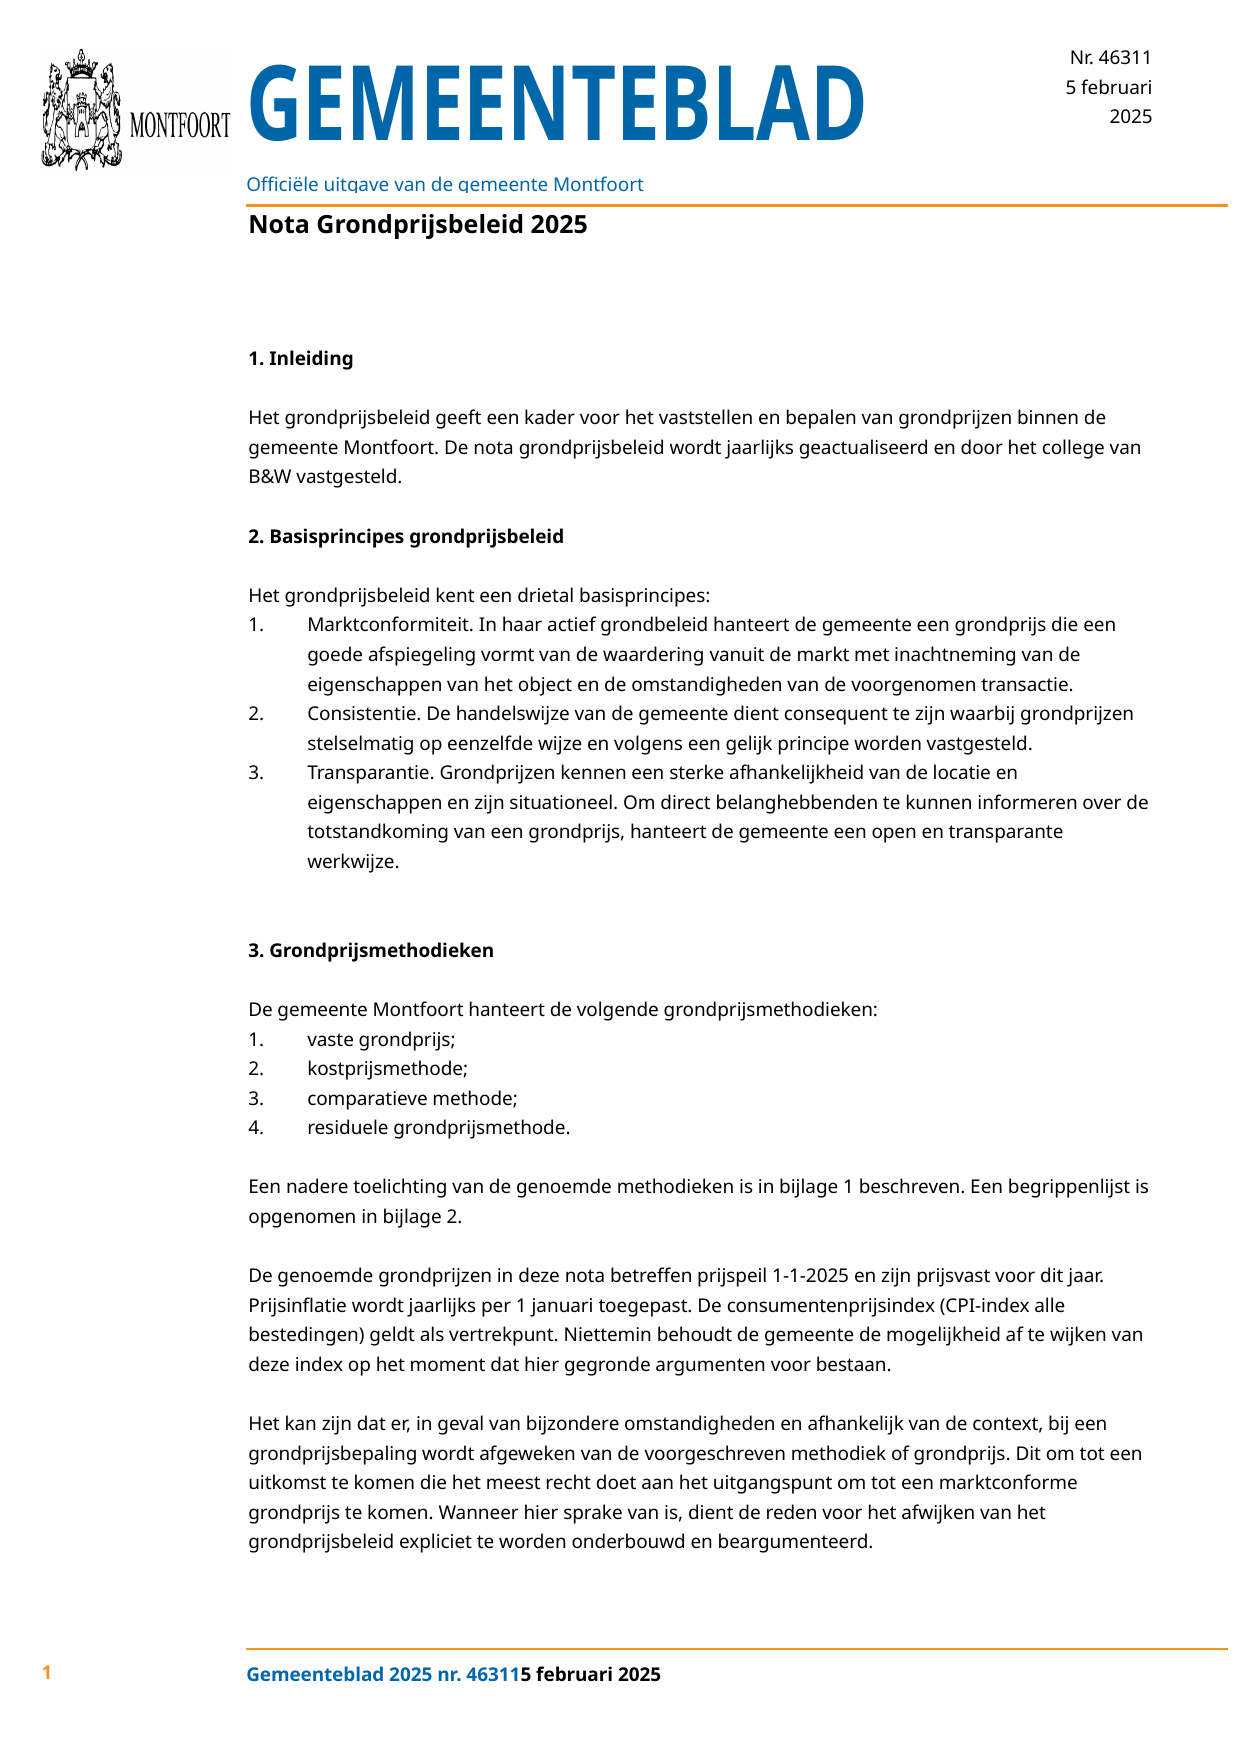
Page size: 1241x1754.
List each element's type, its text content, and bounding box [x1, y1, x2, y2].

list Marktconformiteit. In haar actief grondbeleid hanteert de gemeente een grondprijs die een goede afspiegeling vormt van de waardering vanuit de markt met inachtneming van de eigenschappen van het object en de omstandigheden van de voorgenomen transactie. [248, 612, 1152, 696]
text Het kan zijn dat er, in geval van bijzondere omstandigheden en afhankelijk van de context, bij een grondprijsbepaling wordt afgeweken van de voorgeschreven methodiek of grondprijs. Dit om tot een uitkomst te komen die het meest recht doet aan het uitgangspunt om tot een marktconforme grondprijs te komen. Wanneer hier sprake van is, dient de reden voor het afwijken van het grondprijsbeleid expliciet te worden onderbouwd en beargumenteerd. [248, 1410, 1152, 1554]
list Consistentie. De handelswijze van de gemeente dient consequent te zijn waarbij grondprijzen stelselmatig op eenzelfde wijze en volgens een gelijk principe worden vastgesteld. [248, 700, 1152, 756]
text Nota Grondprijsbeleid 2025 [248, 207, 1152, 241]
list residuele grondprijsmethode. [248, 1114, 1152, 1140]
text De gemeente Montfoort hanteert de volgende grondprijsmethodieken: [248, 996, 1152, 1022]
text Het grondprijsbeleid geeft een kader voor het vaststellen en bepalen van grondprijzen binnen de gemeente Montfoort. De nota grondprijsbeleid wordt jaarlijks geactualiseerd en door het college van B&W vastgesteld. [248, 404, 1152, 489]
text 2. Basisprincipes grondprijsbeleid [248, 523, 1152, 548]
list vaste grondprijs; [248, 1026, 1152, 1051]
text Een nadere toelichting van de genoemde methodieken is in bijlage 1 beschreven. Een begrippenlijst is opgenomen in bijlage 2. [248, 1174, 1152, 1229]
list comparatieve methode; [248, 1085, 1152, 1111]
text 3. Grondprijsmethodieken [248, 937, 1152, 963]
text 1. Inleiding [248, 345, 1152, 371]
text De genoemde grondprijzen in deze nota betreffen prijspeil 1-1-2025 en zijn prijsvast voor dit jaar. Prijsinflatie wordt jaarlijks per 1 januari toegepast. De consumentenprijsindex (CPI-index alle bestedingen) geldt als vertrekpunt. Niettemin behoudt de gemeente de mogelijkheid af te wijken van deze index op het moment dat hier gegronde argumenten voor bestaan. [248, 1262, 1152, 1377]
picture [41, 47, 231, 172]
list kostprijsmethode; [248, 1055, 1152, 1081]
text Het grondprijsbeleid kent een drietal basisprincipes: [248, 582, 1152, 608]
list Transparantie. Grondprijzen kennen een sterke afhankelijkheid van de locatie en eigenschappen en zijn situationeel. Om direct belanghebbenden te kunnen informeren over de totstandkoming van een grondprijs, hanteert de gemeente een open en transparante werkwijze. [248, 759, 1152, 874]
